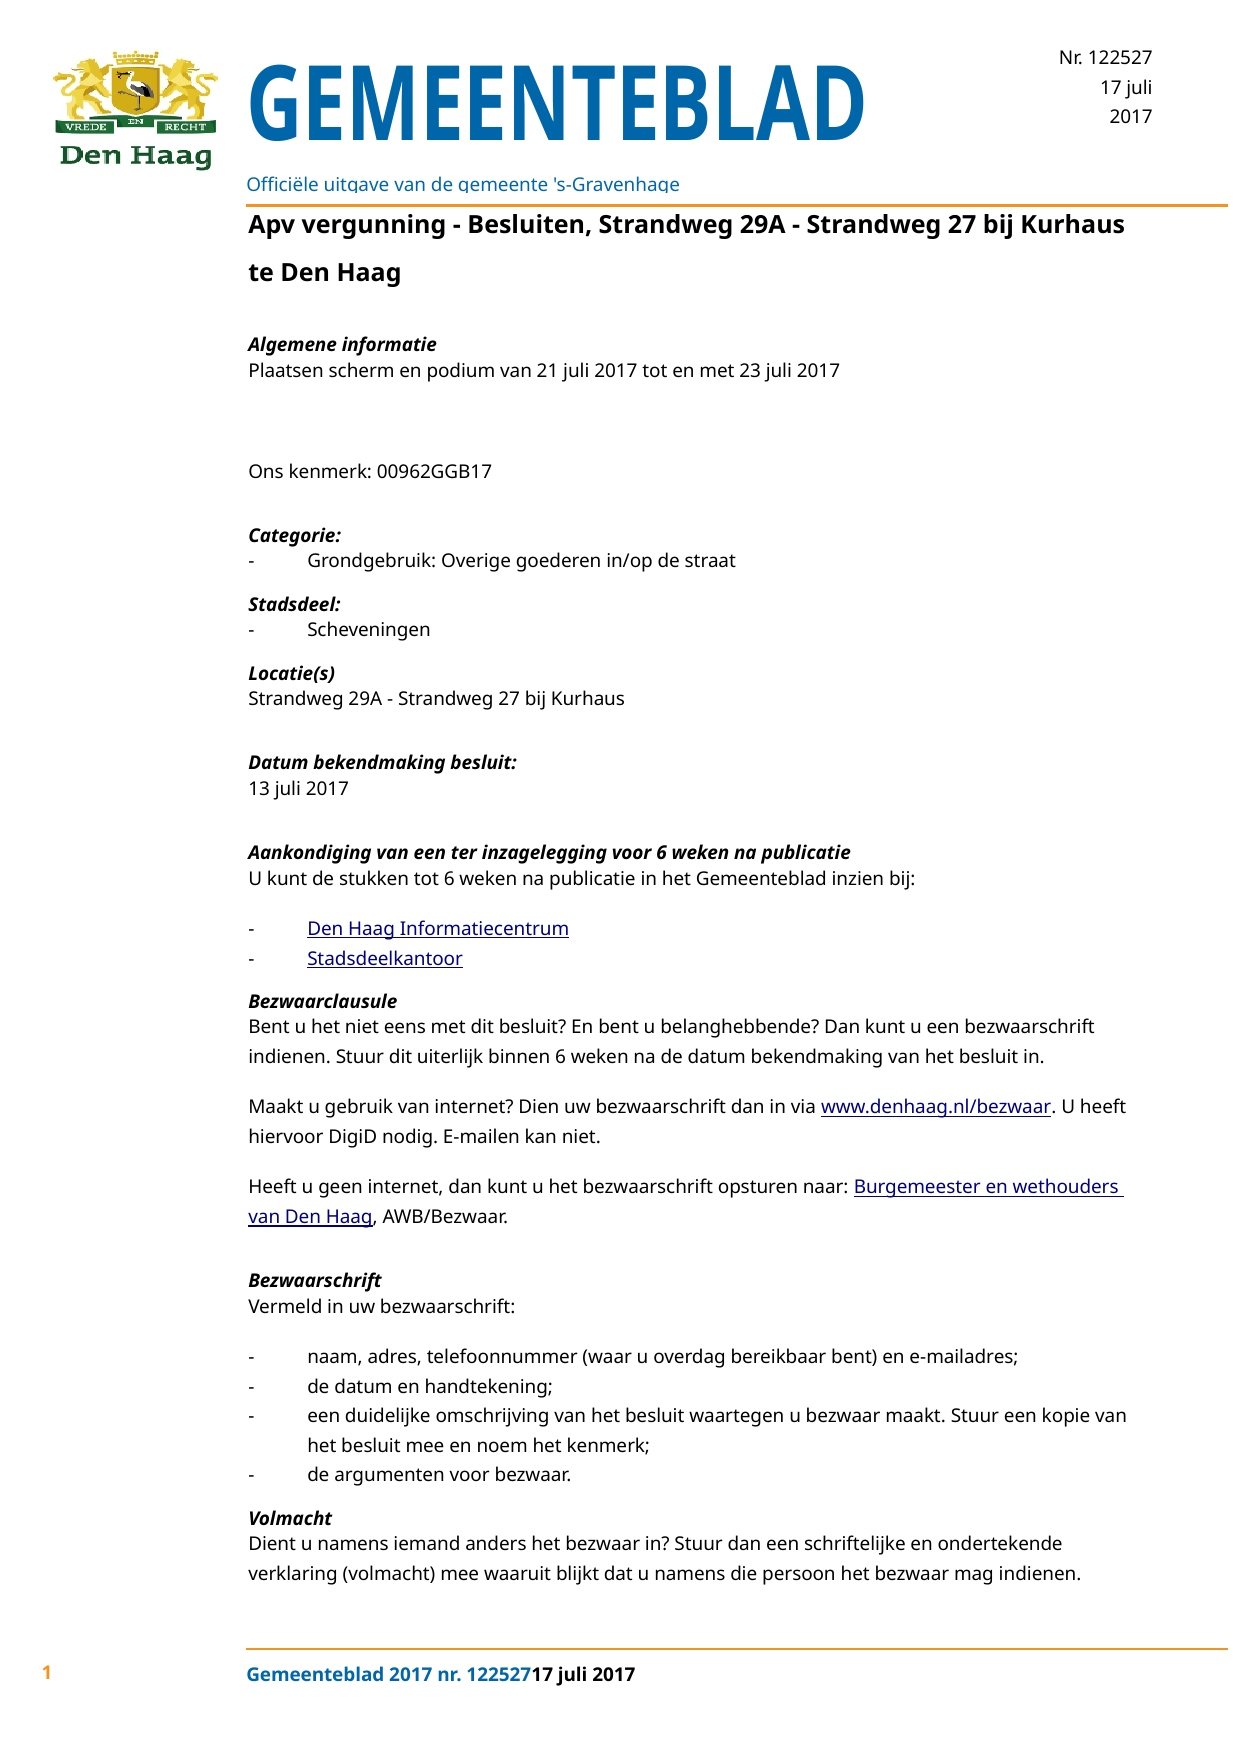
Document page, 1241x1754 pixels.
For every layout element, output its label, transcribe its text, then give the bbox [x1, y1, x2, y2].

text Heeft u geen internet, dan kunt u het bezwaarschrift opsturen naar: Burgemeester en wethouders van Den Haag, AWB/Bezwaar. [248, 1174, 1152, 1229]
list Den Haag Informatiecentrum [248, 915, 1152, 941]
list Grondgebruik: Overige goederen in/op de straat [248, 548, 1152, 573]
text Locatie(s) [248, 660, 1152, 685]
text Datum bekendmaking besluit: [248, 749, 1152, 775]
list naam, adres, telefoonnummer (waar u overdag bereikbaar bent) en e-mailadres; [248, 1343, 1152, 1369]
list de datum en handtekening; [248, 1373, 1152, 1399]
text Categorie: [248, 522, 1152, 548]
text Maakt u gebruik van internet? Dien uw bezwaarschrift dan in via www.denhaag.nl/bezwaar. U heeft hiervoor DigiD nodig. E-mailen kan niet. [248, 1094, 1152, 1149]
text Dient u namens iemand anders het bezwaar in? Stuur dan een schriftelijke en ondertekende verklaring (volmacht) mee waaruit blijkt dat u namens die persoon het bezwaar mag indienen. [248, 1531, 1152, 1586]
text Vermeld in uw bezwaarschrift: [248, 1293, 1152, 1319]
text Bent u het niet eens met dit besluit? En bent u belanghebbende? Dan kunt u een bezwaarschrift indienen. Stuur dit uiterlijk binnen 6 weken na de datum bekendmaking van het besluit in. [248, 1014, 1152, 1069]
picture [41, 47, 231, 172]
text Volmacht [248, 1505, 1152, 1531]
text 13 juli 2017 [248, 775, 1152, 801]
text Plaatsen scherm en podium van 21 juli 2017 tot en met 23 juli 2017 [248, 357, 1152, 383]
text Bezwaarschrift [248, 1267, 1152, 1293]
text Stadsdeel: [248, 591, 1152, 617]
list een duidelijke omschrijving van het besluit waartegen u bezwaar maakt. Stuur een kopie van het besluit mee en noem het kenmerk; [248, 1402, 1152, 1458]
text Strandweg 29A - Strandweg 27 bij Kurhaus [248, 685, 1152, 711]
text Bezwaarclausule [248, 988, 1152, 1014]
list Stadsdeelkantoor [248, 945, 1152, 971]
list Scheveningen [248, 617, 1152, 642]
text Apv vergunning - Besluiten, Strandweg 29A - Strandweg 27 bij Kurhaus te Den Haag [248, 207, 1152, 288]
text Ons kenmerk: 00962GGB17 [248, 458, 1152, 484]
text Algemene informatie [248, 331, 1152, 357]
list de argumenten voor bezwaar. [248, 1462, 1152, 1487]
text Aankondiging van een ter inzagelegging voor 6 weken na publicatie [248, 839, 1152, 865]
text U kunt de stukken tot 6 weken na publicatie in het Gemeenteblad inzien bij: [248, 865, 1152, 891]
